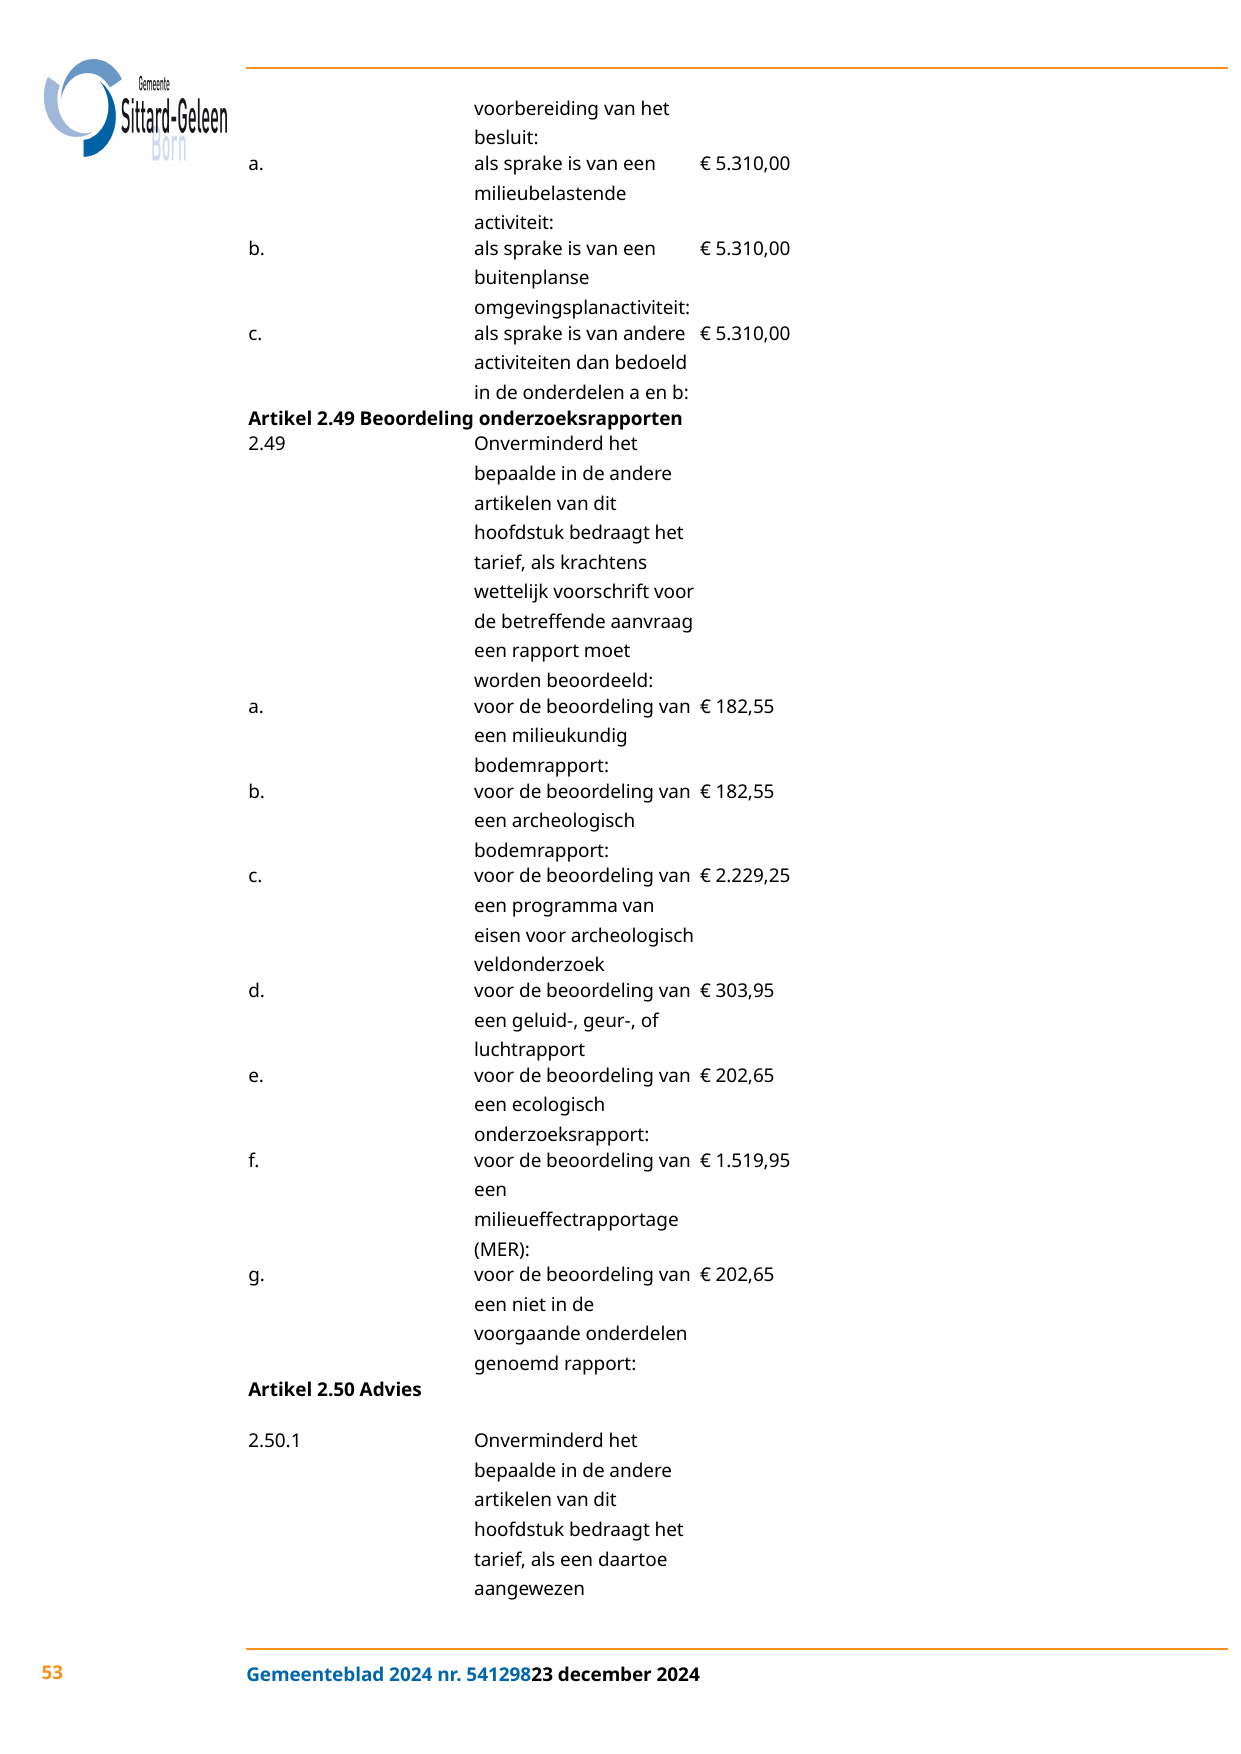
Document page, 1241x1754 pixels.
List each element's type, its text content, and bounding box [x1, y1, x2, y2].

table_cell g. [248, 1261, 474, 1376]
table_cell € 2.229,25 [700, 863, 926, 977]
table_cell [926, 320, 1152, 405]
table_cell [926, 1376, 1152, 1402]
table_cell [926, 235, 1152, 320]
table_cell € 1.519,95 [700, 1147, 926, 1261]
table_cell voor de beoordeling van een ecologisch onderzoeksrapport: [474, 1062, 700, 1147]
table_cell [700, 1402, 926, 1427]
table_cell [926, 1147, 1152, 1261]
table_cell c. [248, 320, 474, 405]
table_cell a. [248, 693, 474, 778]
table_cell € 5.310,00 [700, 320, 926, 405]
table_cell [248, 95, 474, 150]
table_cell 2.50.1 [248, 1428, 474, 1601]
table_cell [926, 778, 1152, 863]
table_cell [926, 405, 1152, 431]
table_cell f. [248, 1147, 474, 1261]
table_cell Artikel 2.49 Beoordeling onderzoeksrapporten [248, 405, 926, 431]
table_cell [926, 1261, 1152, 1376]
table_cell d. [248, 977, 474, 1062]
table_cell € 303,95 [700, 977, 926, 1062]
table_cell 2.49 [248, 431, 474, 693]
table_cell Artikel 2.50 Advies [248, 1376, 926, 1402]
table_cell € 182,55 [700, 693, 926, 778]
table_cell € 5.310,00 [700, 235, 926, 320]
table_cell [474, 1402, 700, 1427]
table_cell [926, 693, 1152, 778]
table_cell als sprake is van een milieubelastende activiteit: [474, 150, 700, 235]
table_cell voor de beoordeling van een milieukundig bodemrapport: [474, 693, 700, 778]
table_cell a. [248, 150, 474, 235]
table_cell [248, 1402, 474, 1427]
table_cell e. [248, 1062, 474, 1147]
picture [41, 47, 231, 172]
table_cell c. [248, 863, 474, 977]
table_cell voor de beoordeling van een milieueffectrapportage (MER): [474, 1147, 700, 1261]
table_cell voorbereiding van het besluit: [474, 95, 700, 150]
table_cell Onverminderd het bepaalde in de andere artikelen van dit hoofdstuk bedraagt het tarief, als een daartoe aangewezen [474, 1428, 700, 1601]
table_cell [926, 150, 1152, 235]
table_cell [926, 431, 1152, 693]
table_cell € 202,65 [700, 1062, 926, 1147]
table_cell [700, 1428, 926, 1601]
table_cell b. [248, 235, 474, 320]
table_cell voor de beoordeling van een programma van eisen voor archeologisch veldonderzoek [474, 863, 700, 977]
table_cell € 202,65 [700, 1261, 926, 1376]
table_cell Onverminderd het bepaalde in de andere artikelen van dit hoofdstuk bedraagt het tarief, als krachtens wettelijk voorschrift voor de betreffende aanvraag een rapport moet worden beoordeeld: [474, 431, 700, 693]
table_cell [926, 1402, 1152, 1427]
table_cell [926, 977, 1152, 1062]
table_cell b. [248, 778, 474, 863]
table_cell als sprake is van een buitenplanse omgevingsplanactiviteit: [474, 235, 700, 320]
table_cell [926, 1428, 1152, 1601]
table_cell € 5.310,00 [700, 150, 926, 235]
table_cell [700, 95, 926, 150]
table_cell [700, 431, 926, 693]
table_cell voor de beoordeling van een geluid-, geur-, of luchtrapport [474, 977, 700, 1062]
table_cell [926, 863, 1152, 977]
table_cell voor de beoordeling van een archeologisch bodemrapport: [474, 778, 700, 863]
table_cell [926, 1062, 1152, 1147]
table_cell voor de beoordeling van een niet in de voorgaande onderdelen genoemd rapport: [474, 1261, 700, 1376]
table_cell [926, 95, 1152, 150]
table_cell als sprake is van andere activiteiten dan bedoeld in de onderdelen a en b: [474, 320, 700, 405]
table_cell € 182,55 [700, 778, 926, 863]
